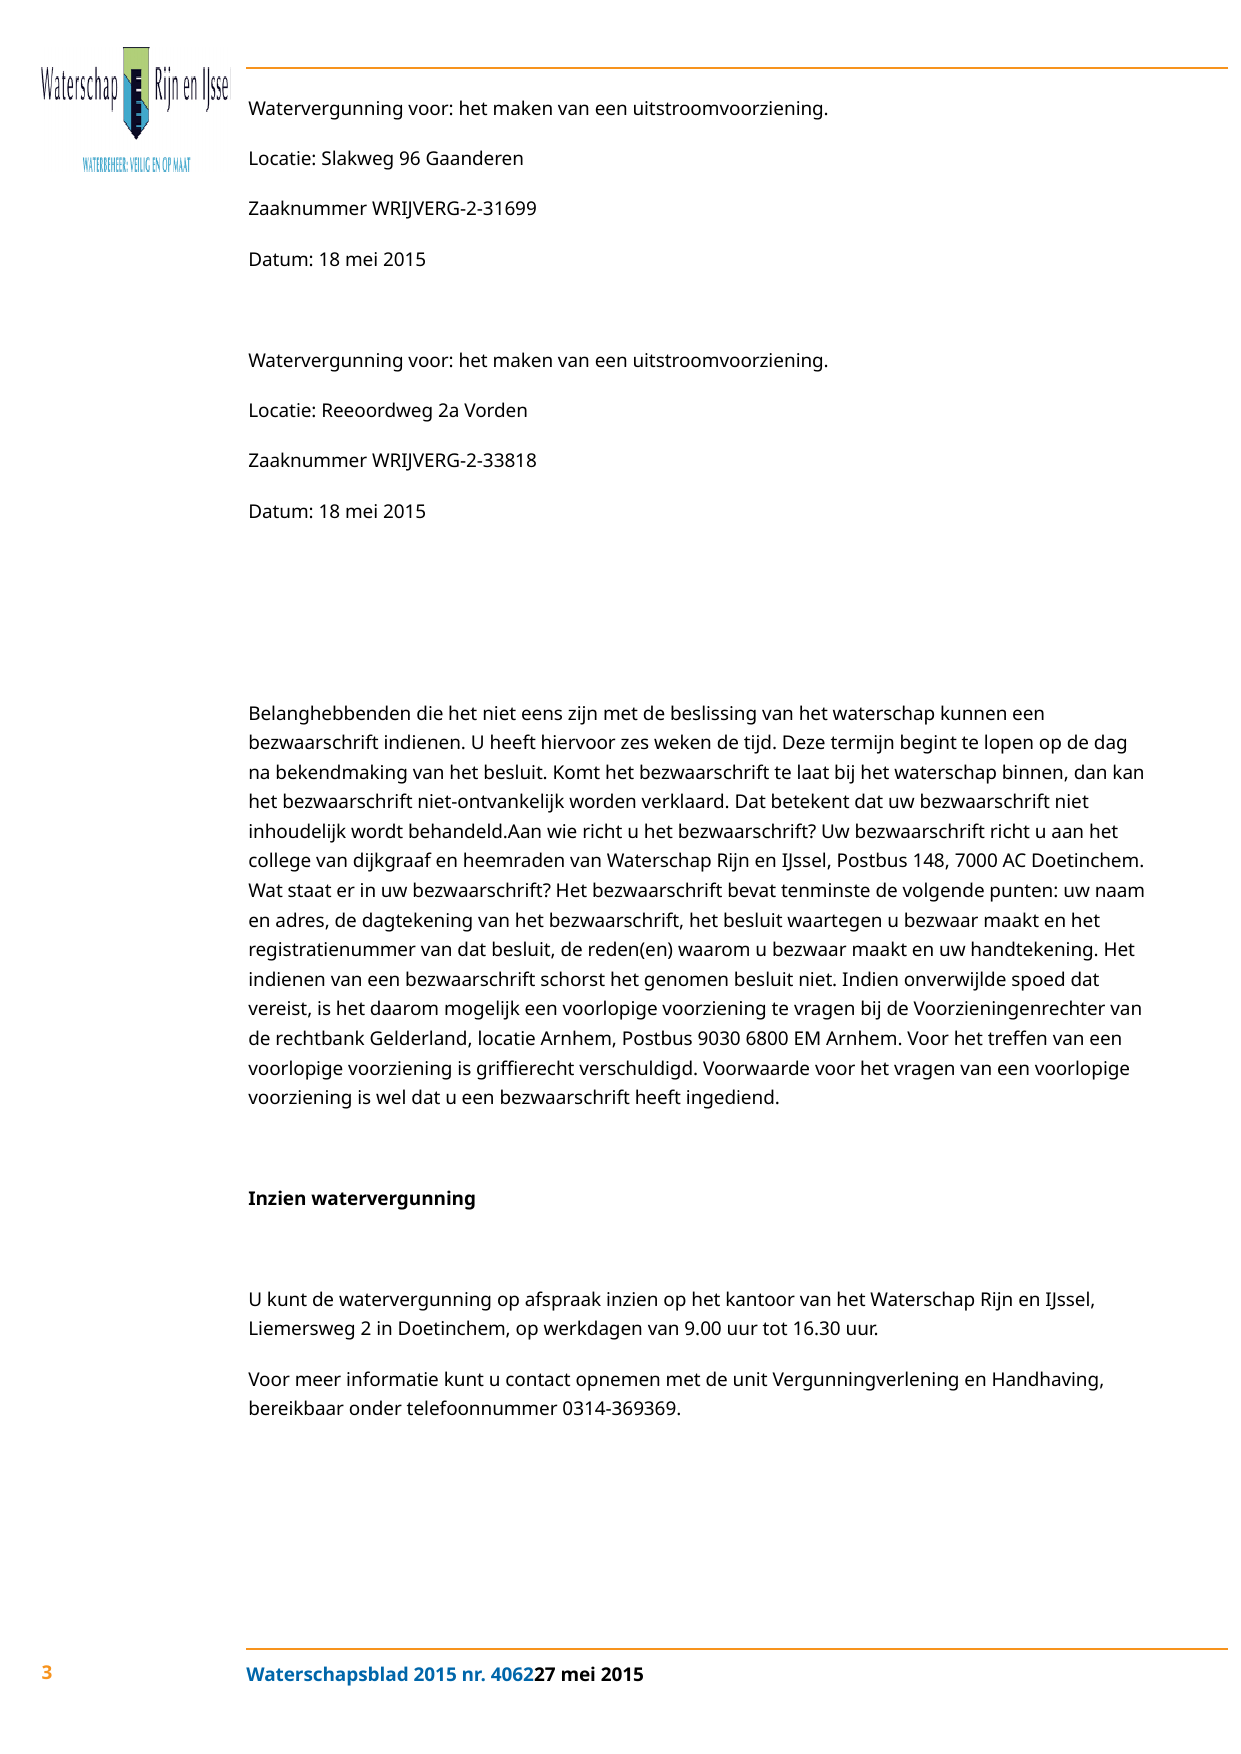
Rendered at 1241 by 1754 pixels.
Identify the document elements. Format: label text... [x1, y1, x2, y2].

text Datum: 18 mei 2015 [248, 246, 1152, 272]
text Datum: 18 mei 2015 [248, 498, 1152, 524]
text Inzien watervergunning [248, 1185, 1152, 1211]
picture [41, 47, 231, 172]
text Watervergunning voor: het maken van een uitstroomvoorziening. [248, 347, 1152, 373]
text Zaaknummer WRIJVERG-2-31699 [248, 196, 1152, 221]
text Voor meer informatie kunt u contact opnemen met de unit Vergunningverlening en Handhaving, bereikbaar onder telefoonnummer 0314-369369. [248, 1366, 1152, 1421]
text Belanghebbenden die het niet eens zijn met de beslissing van het waterschap kunnen een bezwaarschrift indienen. U heeft hiervoor zes weken de tijd. Deze termijn begint te lopen op de dag na bekendmaking van het besluit. Komt het bezwaarschrift te laat bij het waterschap binnen, dan kan het bezwaarschrift niet-ontvankelijk worden verklaard. Dat betekent dat uw bezwaarschrift niet inhoudelijk wordt behandeld.Aan wie richt u het bezwaarschrift? Uw bezwaarschrift richt u aan het college van dijkgraaf en heemraden van Waterschap Rijn en IJssel, Postbus 148, 7000 AC Doetinchem. Wat staat er in uw bezwaarschrift? Het bezwaarschrift bevat tenminste de volgende punten: uw naam en adres, de dagtekening van het bezwaarschrift, het besluit waartegen u bezwaar maakt en het registratienummer van dat besluit, de reden(en) waarom u bezwaar maakt en uw handtekening. Het indienen van een bezwaarschrift schorst het genomen besluit niet. Indien onverwijlde spoed dat vereist, is het daarom mogelijk een voorlopige voorziening te vragen bij de Voorzieningenrechter van de rechtbank Gelderland, locatie Arnhem, Postbus 9030 6800 EM Arnhem. Voor het treffen van een voorlopige voorziening is griffierecht verschuldigd. Voorwaarde voor het vragen van een voorlopige voorziening is wel dat u een bezwaarschrift heeft ingediend. [248, 700, 1152, 1110]
text Zaaknummer WRIJVERG-2-33818 [248, 448, 1152, 473]
text Locatie: Slakweg 96 Gaanderen [248, 145, 1152, 171]
text U kunt de watervergunning op afspraak inzien op het kantoor van het Waterschap Rijn en IJssel, Liemersweg 2 in Doetinchem, op werkdagen van 9.00 uur tot 16.30 uur. [248, 1286, 1152, 1341]
text Locatie: Reeoordweg 2a Vorden [248, 397, 1152, 423]
text Watervergunning voor: het maken van een uitstroomvoorziening. [248, 95, 1152, 121]
